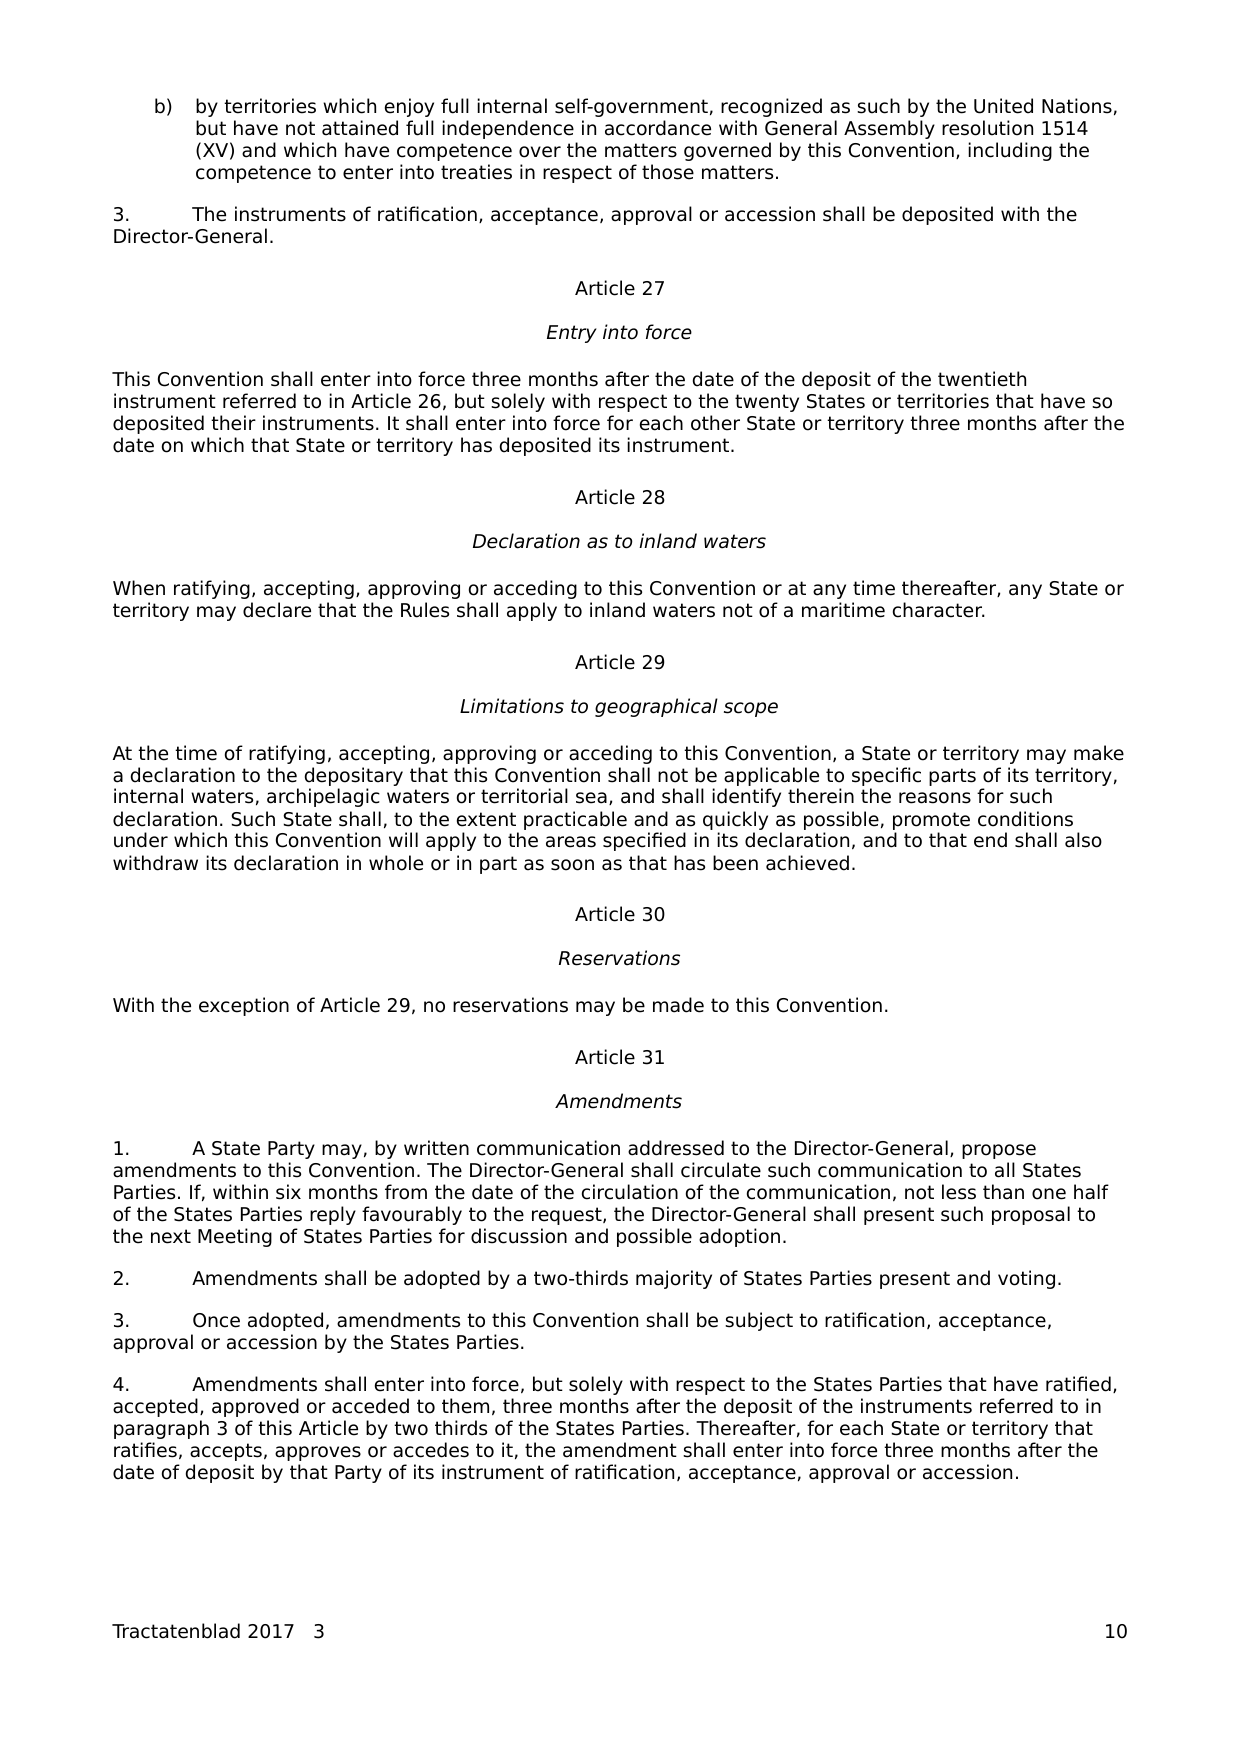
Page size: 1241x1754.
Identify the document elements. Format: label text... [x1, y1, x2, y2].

text 3. Once adopted, amendments to this Convention shall be subject to ratification, acceptance, approval or accession by the States Parties. [112, 1310, 1128, 1354]
subtitle Article 30 Reservations [112, 904, 1128, 970]
text At the time of ratifying, accepting, approving or acceding to this Convention, a State or territory may make a declaration to the depositary that this Convention shall not be applicable to specific parts of its territory, internal waters, archipelagic waters or territorial sea, and shall identify therein the reasons for such declaration. Such State shall, to the extent practicable and as quickly as possible, promote conditions under which this Convention will apply to the areas specified in its declaration, and to that end shall also withdraw its declaration in whole or in part as soon as that has been achieved. [112, 742, 1128, 874]
subtitle Article 29 Limitations to geographical scope [112, 652, 1128, 717]
subtitle Article 31 Amendments [112, 1047, 1128, 1113]
text 1. A State Party may, by written communication addressed to the Director-General, propose amendments to this Convention. The Director-General shall circulate such communication to all States Parties. If, within six months from the date of the circulation of the communication, not less than one half of the States Parties reply favourably to the request, the Director-General shall present such proposal to the next Meeting of States Parties for discussion and possible adoption. [112, 1138, 1128, 1248]
text 2. Amendments shall be adopted by a two-thirds majority of States Parties present and voting. [112, 1268, 1128, 1290]
text When ratifying, accepting, approving or acceding to this Convention or at any time thereafter, any State or territory may declare that the Rules shall apply to inland waters not of a maritime character. [112, 578, 1128, 622]
subtitle Article 27 Entry into force [112, 278, 1128, 344]
text 4. Amendments shall enter into force, but solely with respect to the States Parties that have ratified, accepted, approved or acceded to them, three months after the deposit of the instruments referred to in paragraph 3 of this Article by two thirds of the States Parties. Thereafter, for each State or territory that ratifies, accepts, approves or accedes to it, the amendment shall enter into force three months after the date of deposit by that Party of its instrument of ratification, acceptance, approval or accession. [112, 1374, 1128, 1484]
text 3. The instruments of ratification, acceptance, approval or accession shall be deposited with the Director-General. [112, 204, 1128, 248]
text With the exception of Article 29, no reservations may be made to this Convention. [112, 995, 1128, 1017]
text This Convention shall enter into force three months after the date of the deposit of the twentieth instrument referred to in Article 26, but solely with respect to the twenty States or territories that have so deposited their instruments. It shall enter into force for each other State or territory three months after the date on which that State or territory has deposited its instrument. [112, 369, 1128, 457]
text b) by territories which enjoy full internal self-government, recognized as such by the United Nations, but have not attained full independence in accordance with General Assembly resolution 1514 (XV) and which have competence over the matters governed by this Convention, including the competence to enter into treaties in respect of those matters. [153, 96, 1128, 184]
subtitle Article 28 Declaration as to inland waters [112, 487, 1128, 553]
